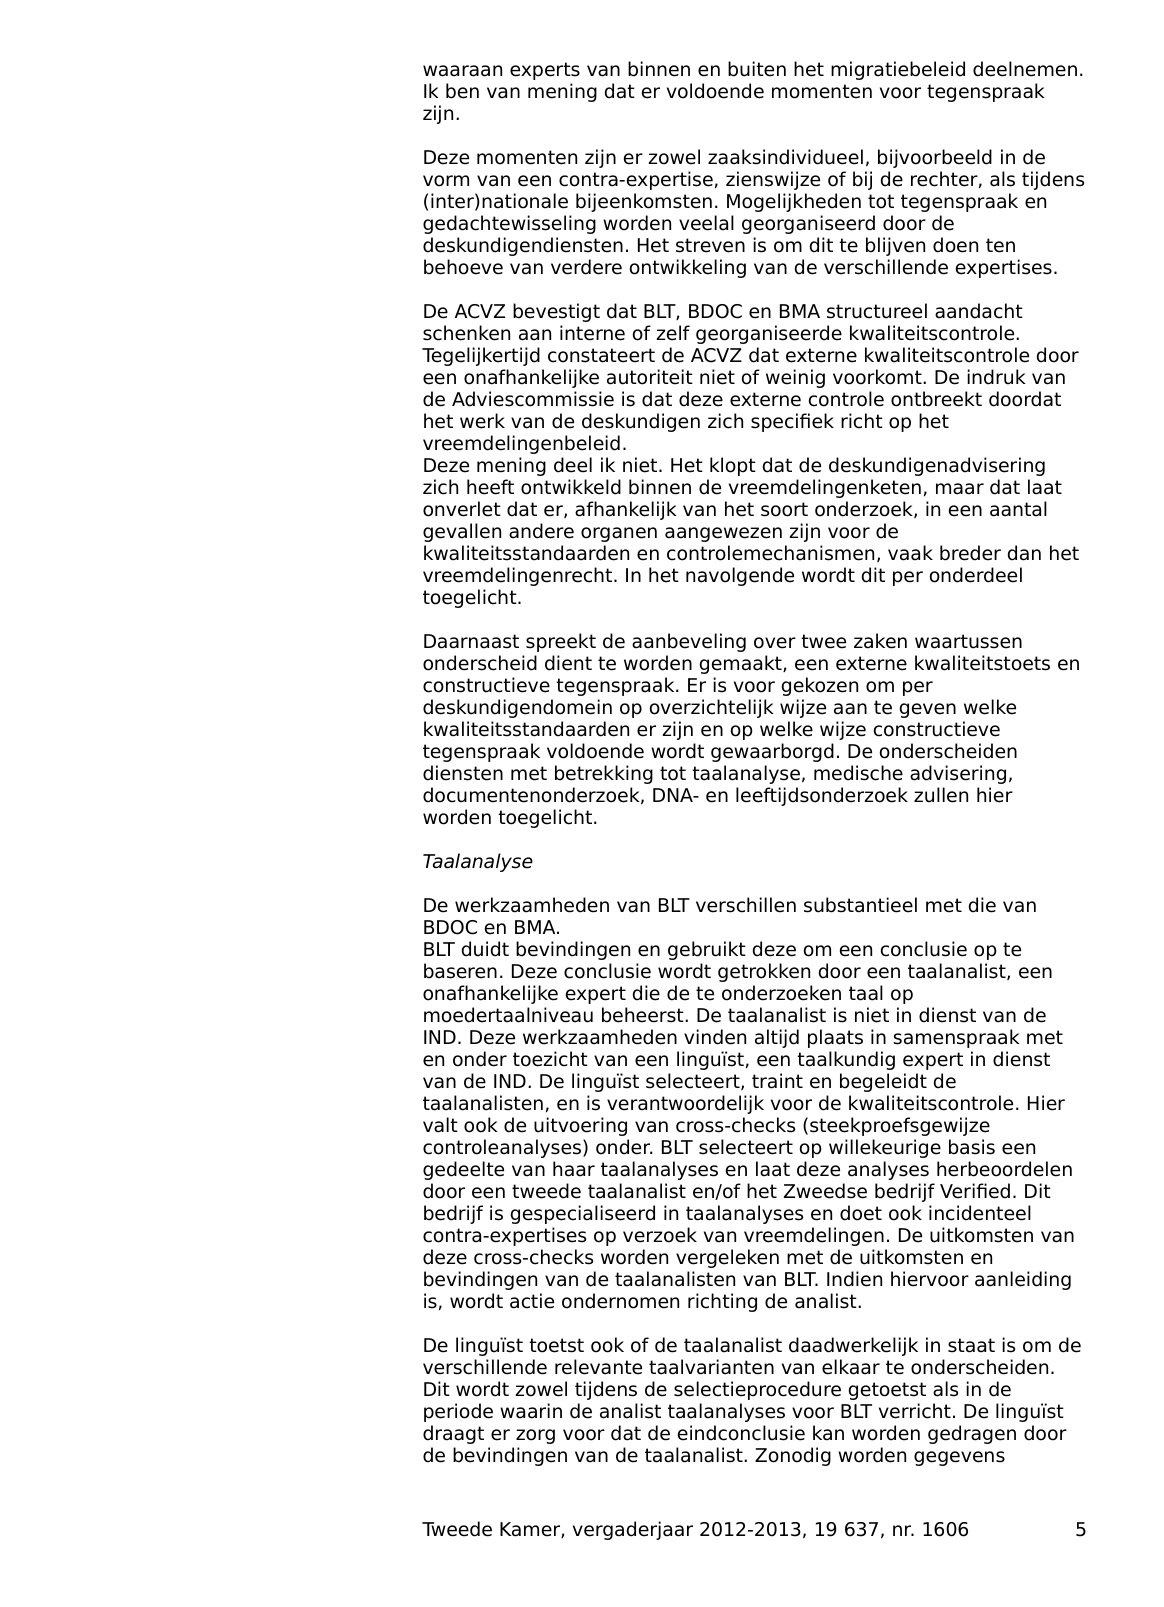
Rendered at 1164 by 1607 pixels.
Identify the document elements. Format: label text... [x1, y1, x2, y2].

text De ACVZ bevestigt dat BLT, BDOC en BMA structureel aandacht schenken aan interne of zelf georganiseerde kwaliteitscontrole. Tegelijkertijd constateert de ACVZ dat externe kwaliteitscontrole door een onafhankelijke autoriteit niet of weinig voorkomt. De indruk van de Adviescommissie is dat deze externe controle ontbreekt doordat het werk van de deskundigen zich specifiek richt op het vreemdelingenbeleid. [422, 301, 1087, 455]
text BLT duidt bevindingen en gebruikt deze om een conclusie op te baseren. Deze conclusie wordt getrokken door een taalanalist, een onafhankelijke expert die de te onderzoeken taal op moedertaalniveau beheerst. De taalanalist is niet in dienst van de IND. Deze werkzaamheden vinden altijd plaats in samenspraak met en onder toezicht van een linguïst, een taalkundig expert in dienst van de IND. De linguïst selecteert, traint en begeleidt de taalanalisten, en is verantwoordelijk voor de kwaliteitscontrole. Hier valt ook de uitvoering van cross-checks (steekproefsgewijze controleanalyses) onder. BLT selecteert op willekeurige basis een gedeelte van haar taalanalyses en laat deze analyses herbeoordelen door een tweede taalanalist en/of het Zweedse bedrijf Verified. Dit bedrijf is gespecialiseerd in taalanalyses en doet ook incidenteel contra-expertises op verzoek van vreemdelingen. De uitkomsten van deze cross-checks worden vergeleken met de uitkomsten en bevindingen van de taalanalisten van BLT. Indien hiervoor aanleiding is, wordt actie ondernomen richting de analist. [422, 939, 1087, 1313]
text De werkzaamheden van BLT verschillen substantieel met die van BDOC en BMA. [422, 895, 1087, 939]
text Deze mening deel ik niet. Het klopt dat de deskundigenadvisering zich heeft ontwikkeld binnen de vreemdelingenketen, maar dat laat onverlet dat er, afhankelijk van het soort onderzoek, in een aantal gevallen andere organen aangewezen zijn voor de kwaliteitsstandaarden en controlemechanismen, vaak breder dan het vreemdelingenrecht. In het navolgende wordt dit per onderdeel toegelicht. [422, 455, 1087, 609]
text Deze momenten zijn er zowel zaaksindividueel, bijvoorbeeld in de vorm van een contra-expertise, zienswijze of bij de rechter, als tijdens (inter)nationale bijeenkomsten. Mogelijkheden tot tegenspraak en gedachtewisseling worden veelal georganiseerd door de deskundigendiensten. Het streven is om dit te blijven doen ten behoeve van verdere ontwikkeling van de verschillende expertises. [422, 147, 1087, 279]
text De linguïst toetst ook of de taalanalist daadwerkelijk in staat is om de verschillende relevante taalvarianten van elkaar te onderscheiden. Dit wordt zowel tijdens de selectieprocedure getoetst als in de periode waarin de analist taalanalyses voor BLT verricht. De linguïst draagt er zorg voor dat de eindconclusie kan worden gedragen door de bevindingen van de taalanalist. Zonodig worden gegevens [422, 1335, 1087, 1467]
text waaraan experts van binnen en buiten het migratiebeleid deelnemen. Ik ben van mening dat er voldoende momenten voor tegenspraak zijn. [422, 59, 1087, 125]
text Daarnaast spreekt de aanbeveling over twee zaken waartussen onderscheid dient te worden gemaakt, een externe kwaliteitstoets en constructieve tegenspraak. Er is voor gekozen om per deskundigendomein op overzichtelijk wijze aan te geven welke kwaliteitsstandaarden er zijn en op welke wijze constructieve tegenspraak voldoende wordt gewaarborgd. De onderscheiden diensten met betrekking tot taalanalyse, medische advisering, documentenonderzoek, DNA- en leeftijdsonderzoek zullen hier worden toegelicht. [422, 631, 1087, 829]
subtitle Taalanalyse [422, 851, 1087, 873]
